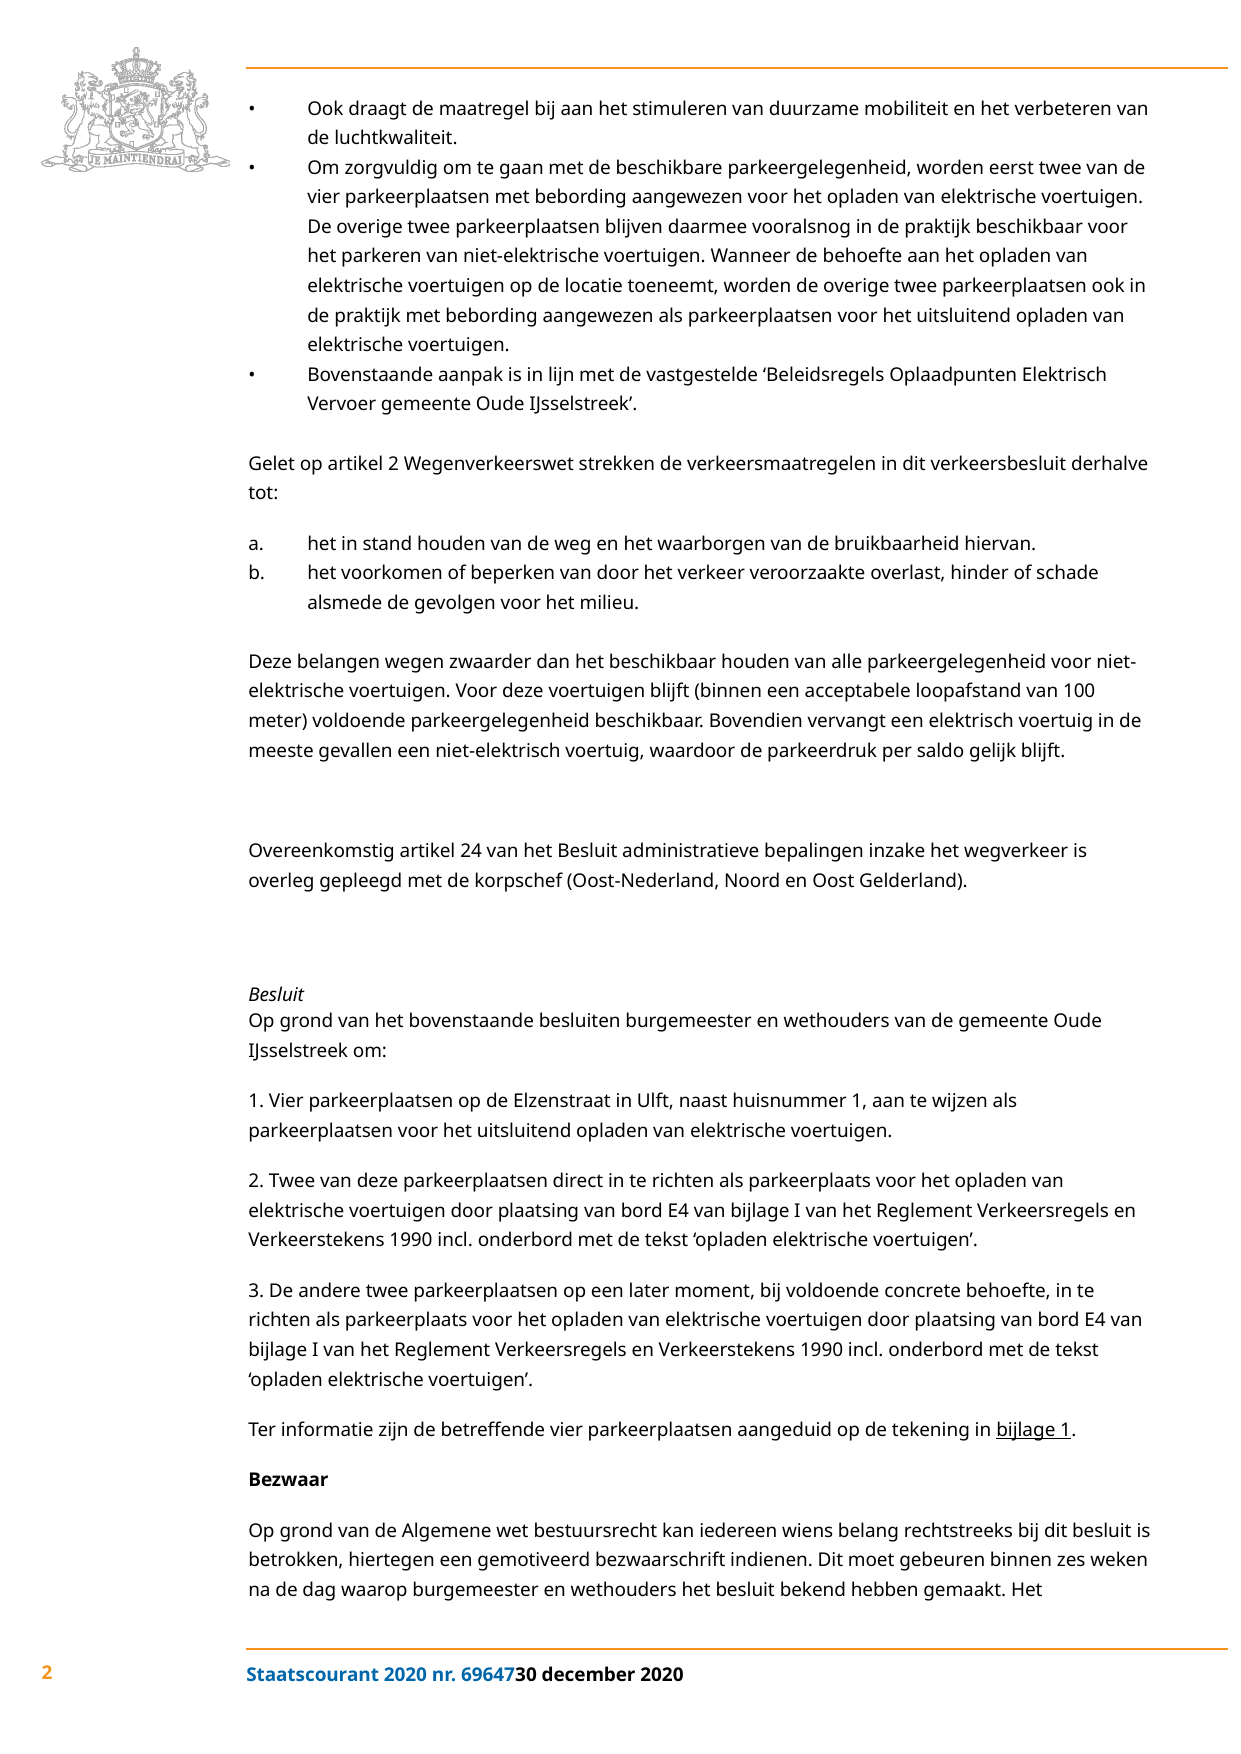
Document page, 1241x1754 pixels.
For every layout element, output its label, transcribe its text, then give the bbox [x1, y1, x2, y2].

text 1. Vier parkeerplaatsen op de Elzenstraat in Ulft, naast huisnummer 1, aan te wijzen als parkeerplaatsen voor het uitsluitend opladen van elektrische voertuigen. [248, 1087, 1152, 1143]
text Op grond van de Algemene wet bestuursrecht kan iedereen wiens belang rechtstreeks bij dit besluit is betrokken, hiertegen een gemotiveerd bezwaarschrift indienen. Dit moet gebeuren binnen zes weken na de dag waarop burgemeester en wethouders het besluit bekend hebben gemaakt. Het [248, 1517, 1152, 1602]
text Besluit [248, 982, 1152, 1007]
text Op grond van het bovenstaande besluiten burgemeester en wethouders van de gemeente Oude IJsselstreek om: [248, 1007, 1152, 1063]
text 3. De andere twee parkeerplaatsen op een later moment, bij voldoende concrete behoefte, in te richten als parkeerplaats voor het opladen van elektrische voertuigen door plaatsing van bord E4 van bijlage I van het Reglement Verkeersregels en Verkeerstekens 1990 incl. onderbord met de tekst ‘opladen elektrische voertuigen’. [248, 1277, 1152, 1391]
list Ook draagt de maatregel bij aan het stimuleren van duurzame mobiliteit en het verbeteren van de luchtkwaliteit. [248, 95, 1152, 150]
text Overeenkomstig artikel 24 van het Besluit administratieve bepalingen inzake het wegverkeer is overleg gepleegd met de korpschef (Oost-Nederland, Noord en Oost Gelderland). [248, 838, 1152, 893]
text Deze belangen wegen zwaarder dan het beschikbaar houden van alle parkeergelegenheid voor niet-elektrische voertuigen. Voor deze voertuigen blijft (binnen een acceptabele loopafstand van 100 meter) voldoende parkeergelegenheid beschikbaar. Bovendien vervangt een elektrisch voertuig in de meeste gevallen een niet-elektrisch voertuig, waardoor de parkeerdruk per saldo gelijk blijft. [248, 648, 1152, 763]
text Gelet op artikel 2 Wegenverkeerswet strekken de verkeersmaatregelen in dit verkeersbesluit derhalve tot: [248, 450, 1152, 505]
list het voorkomen of beperken van door het verkeer veroorzaakte overlast, hinder of schade alsmede de gevolgen voor het milieu. [248, 559, 1152, 615]
text Ter informatie zijn de betreffende vier parkeerplaatsen aangeduid op de tekening in bijlage 1. [248, 1416, 1152, 1442]
text Bezwaar [248, 1467, 1152, 1492]
picture [41, 47, 231, 172]
list Om zorgvuldig om te gaan met de beschikbare parkeergelegenheid, worden eerst twee van de vier parkeerplaatsen met bebording aangewezen voor het opladen van elektrische voertuigen. De overige twee parkeerplaatsen blijven daarmee vooralsnog in de praktijk beschikbaar voor het parkeren van niet-elektrische voertuigen. Wanneer de behoefte aan het opladen van elektrische voertuigen op de locatie toeneemt, worden de overige twee parkeerplaatsen ook in de praktijk met bebording aangewezen als parkeerplaatsen voor het uitsluitend opladen van elektrische voertuigen. [248, 154, 1152, 357]
list het in stand houden van de weg en het waarborgen van de bruikbaarheid hiervan. [248, 530, 1152, 556]
list Bovenstaande aanpak is in lijn met de vastgestelde ‘Beleidsregels Oplaadpunten Elektrisch Vervoer gemeente Oude IJsselstreek’. [248, 361, 1152, 416]
text 2. Twee van deze parkeerplaatsen direct in te richten als parkeerplaats voor het opladen van elektrische voertuigen door plaatsing van bord E4 van bijlage I van het Reglement Verkeersregels en Verkeerstekens 1990 incl. onderbord met de tekst ‘opladen elektrische voertuigen’. [248, 1167, 1152, 1252]
